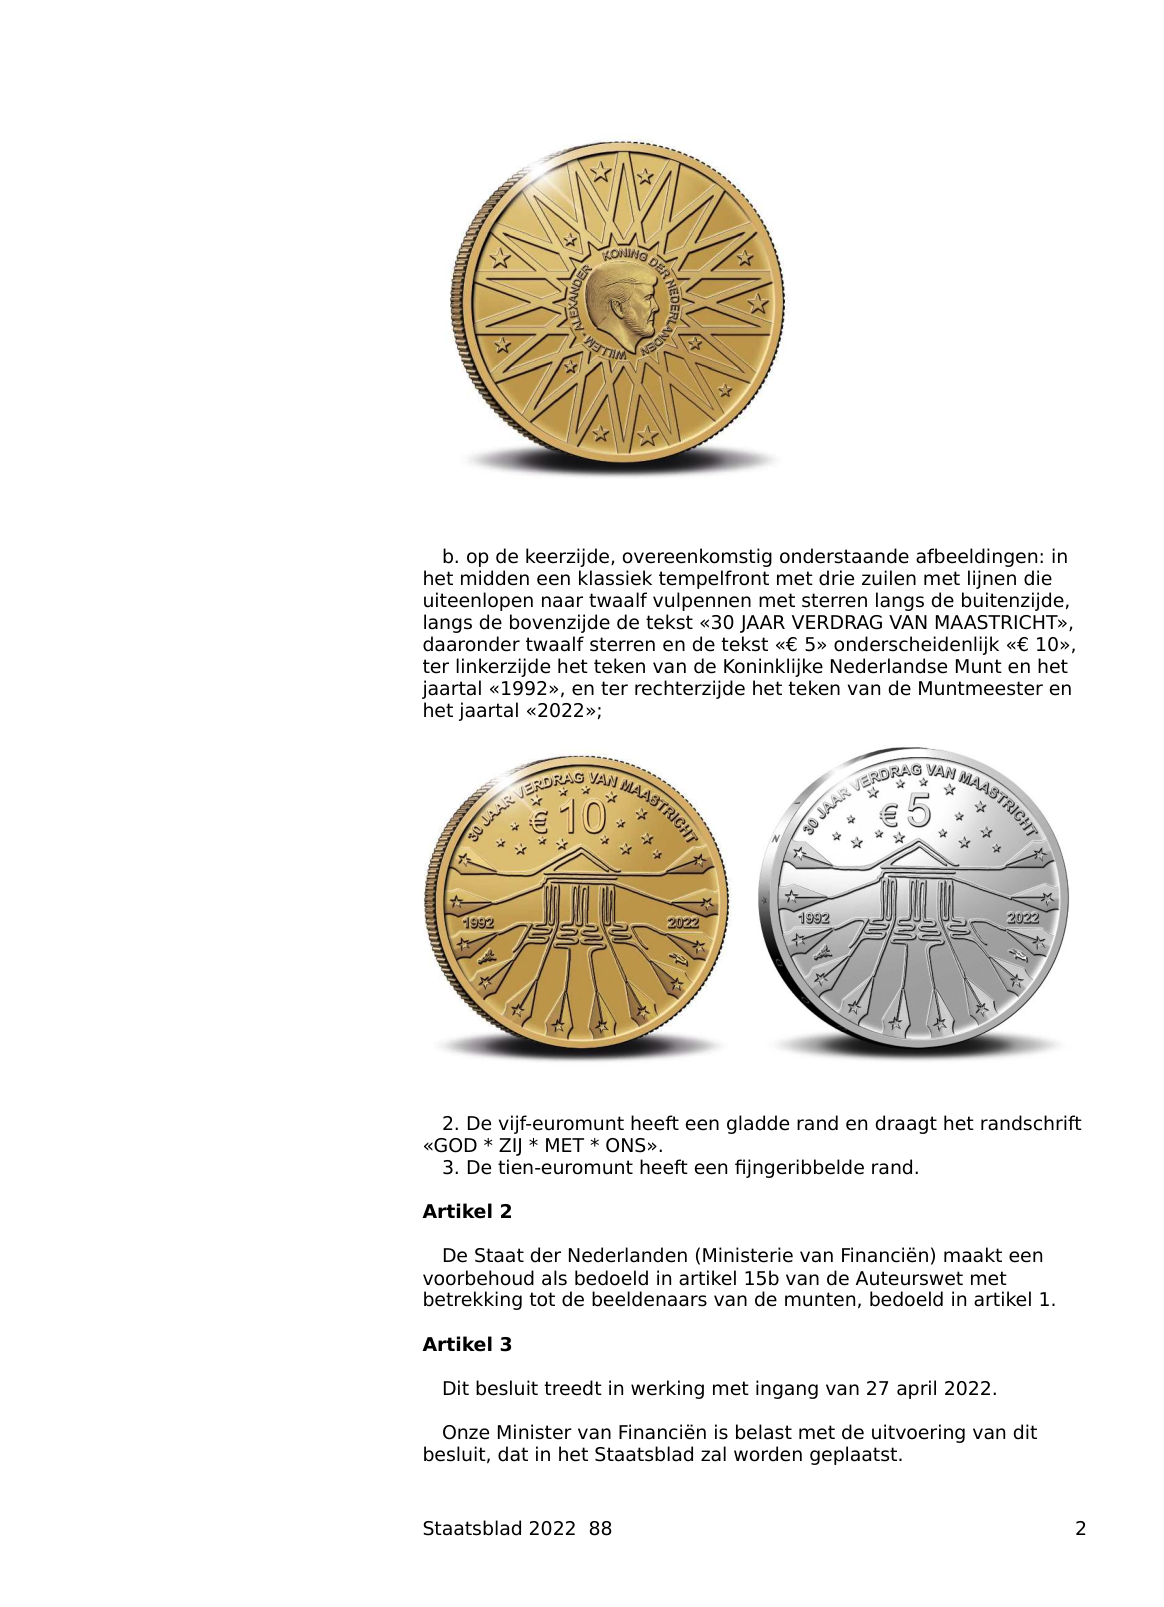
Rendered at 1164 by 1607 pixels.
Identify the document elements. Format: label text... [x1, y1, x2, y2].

text Dit besluit treedt in werking met ingang van 27 april 2022. [422, 1378, 1087, 1400]
text De Staat der Nederlanden (Ministerie van Financiën) maakt een voorbehoud als bedoeld in artikel 15b van de Auteurswet met betrekking tot de beeldenaars van de munten, bedoeld in artikel 1. [422, 1245, 1087, 1311]
picture [422, 744, 1072, 1069]
text 2. De vijf-euromunt heeft een gladde rand en draagt het randschrift «GOD * ZIJ * MET * ONS». [422, 1113, 1087, 1157]
subtitle Artikel 2 [422, 1201, 1087, 1223]
picture [422, 100, 824, 502]
subtitle Artikel 3 [422, 1333, 1087, 1356]
text b. op de keerzijde, overeenkomstig onderstaande afbeeldingen: in het midden een klassiek tempelfront met drie zuilen met lijnen die uiteenlopen naar twaalf vulpennen met sterren langs de buitenzijde, langs de bovenzijde de tekst «30 JAAR VERDRAG VAN MAASTRICHT», daaronder twaalf sterren en de tekst «€ 5» onderscheidenlijk «€ 10», ter linkerzijde het teken van de Koninklijke Nederlandse Munt en het jaartal «1992», en ter rechterzijde het teken van de Muntmeester en het jaartal «2022»; [422, 546, 1087, 722]
text 3. De tien-euromunt heeft een fijngeribbelde rand. [422, 1157, 1087, 1179]
text Onze Minister van Financiën is belast met de uitvoering van dit besluit, dat in het Staatsblad zal worden geplaatst. [422, 1422, 1087, 1466]
